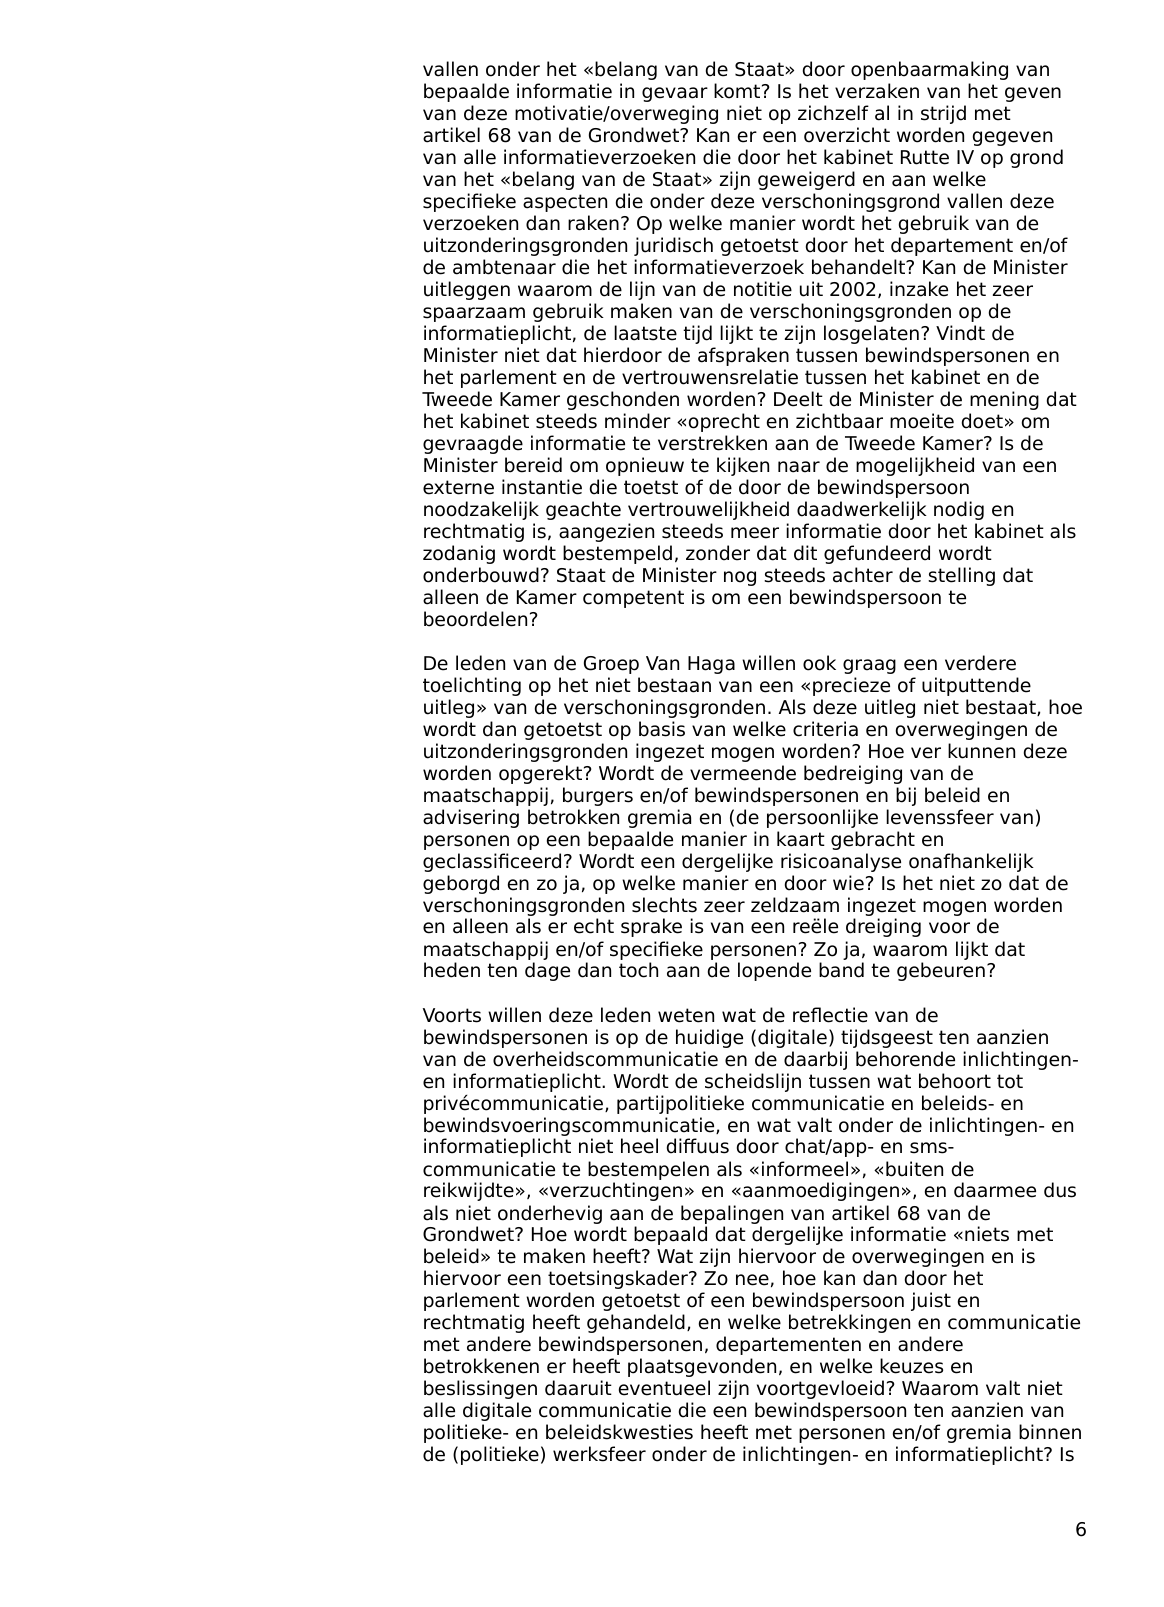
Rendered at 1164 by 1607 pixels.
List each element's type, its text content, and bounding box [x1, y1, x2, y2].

text Voorts willen deze leden weten wat de reflectie van de bewindspersonen is op de huidige (digitale) tijdsgeest ten aanzien van de overheidscommunicatie en de daarbij behorende inlichtingen- en informatieplicht. Wordt de scheidslijn tussen wat behoort tot privécommunicatie, partijpolitieke communicatie en beleids- en bewindsvoeringscommunicatie, en wat valt onder de inlichtingen- en informatieplicht niet heel diffuus door chat/app- en sms-communicatie te bestempelen als «informeel», «buiten de reikwijdte», «verzuchtingen» en «aanmoedigingen», en daarmee dus als niet onderhevig aan de bepalingen van artikel 68 van de Grondwet? Hoe wordt bepaald dat dergelijke informatie «niets met beleid» te maken heeft? Wat zijn hiervoor de overwegingen en is hiervoor een toetsingskader? Zo nee, hoe kan dan door het parlement worden getoetst of een bewindspersoon juist en rechtmatig heeft gehandeld, en welke betrekkingen en communicatie met andere bewindspersonen, departementen en andere betrokkenen er heeft plaatsgevonden, en welke keuzes en beslissingen daaruit eventueel zijn voortgevloeid? Waarom valt niet alle digitale communicatie die een bewindspersoon ten aanzien van politieke- en beleidskwesties heeft met personen en/of gremia binnen de (politieke) werksfeer onder de inlichtingen- en informatieplicht? Is [422, 1004, 1087, 1466]
text vallen onder het «belang van de Staat» door openbaarmaking van bepaalde informatie in gevaar komt? Is het verzaken van het geven van deze motivatie/overweging niet op zichzelf al in strijd met artikel 68 van de Grondwet? Kan er een overzicht worden gegeven van alle informatieverzoeken die door het kabinet Rutte IV op grond van het «belang van de Staat» zijn geweigerd en aan welke specifieke aspecten die onder deze verschoningsgrond vallen deze verzoeken dan raken? Op welke manier wordt het gebruik van de uitzonderingsgronden juridisch getoetst door het departement en/of de ambtenaar die het informatieverzoek behandelt? Kan de Minister uitleggen waarom de lijn van de notitie uit 2002, inzake het zeer spaarzaam gebruik maken van de verschoningsgronden op de informatieplicht, de laatste tijd lijkt te zijn losgelaten? Vindt de Minister niet dat hierdoor de afspraken tussen bewindspersonen en het parlement en de vertrouwensrelatie tussen het kabinet en de Tweede Kamer geschonden worden? Deelt de Minister de mening dat het kabinet steeds minder «oprecht en zichtbaar moeite doet» om gevraagde informatie te verstrekken aan de Tweede Kamer? Is de Minister bereid om opnieuw te kijken naar de mogelijkheid van een externe instantie die toetst of de door de bewindspersoon noodzakelijk geachte vertrouwelijkheid daadwerkelijk nodig en rechtmatig is, aangezien steeds meer informatie door het kabinet als zodanig wordt bestempeld, zonder dat dit gefundeerd wordt onderbouwd? Staat de Minister nog steeds achter de stelling dat alleen de Kamer competent is om een bewindspersoon te beoordelen? [422, 59, 1087, 631]
text De leden van de Groep Van Haga willen ook graag een verdere toelichting op het niet bestaan van een «precieze of uitputtende uitleg» van de verschoningsgronden. Als deze uitleg niet bestaat, hoe wordt dan getoetst op basis van welke criteria en overwegingen de uitzonderingsgronden ingezet mogen worden? Hoe ver kunnen deze worden opgerekt? Wordt de vermeende bedreiging van de maatschappij, burgers en/of bewindspersonen en bij beleid en advisering betrokken gremia en (de persoonlijke levenssfeer van) personen op een bepaalde manier in kaart gebracht en geclassificeerd? Wordt een dergelijke risicoanalyse onafhankelijk geborgd en zo ja, op welke manier en door wie? Is het niet zo dat de verschoningsgronden slechts zeer zeldzaam ingezet mogen worden en alleen als er echt sprake is van een reële dreiging voor de maatschappij en/of specifieke personen? Zo ja, waarom lijkt dat heden ten dage dan toch aan de lopende band te gebeuren? [422, 653, 1087, 982]
